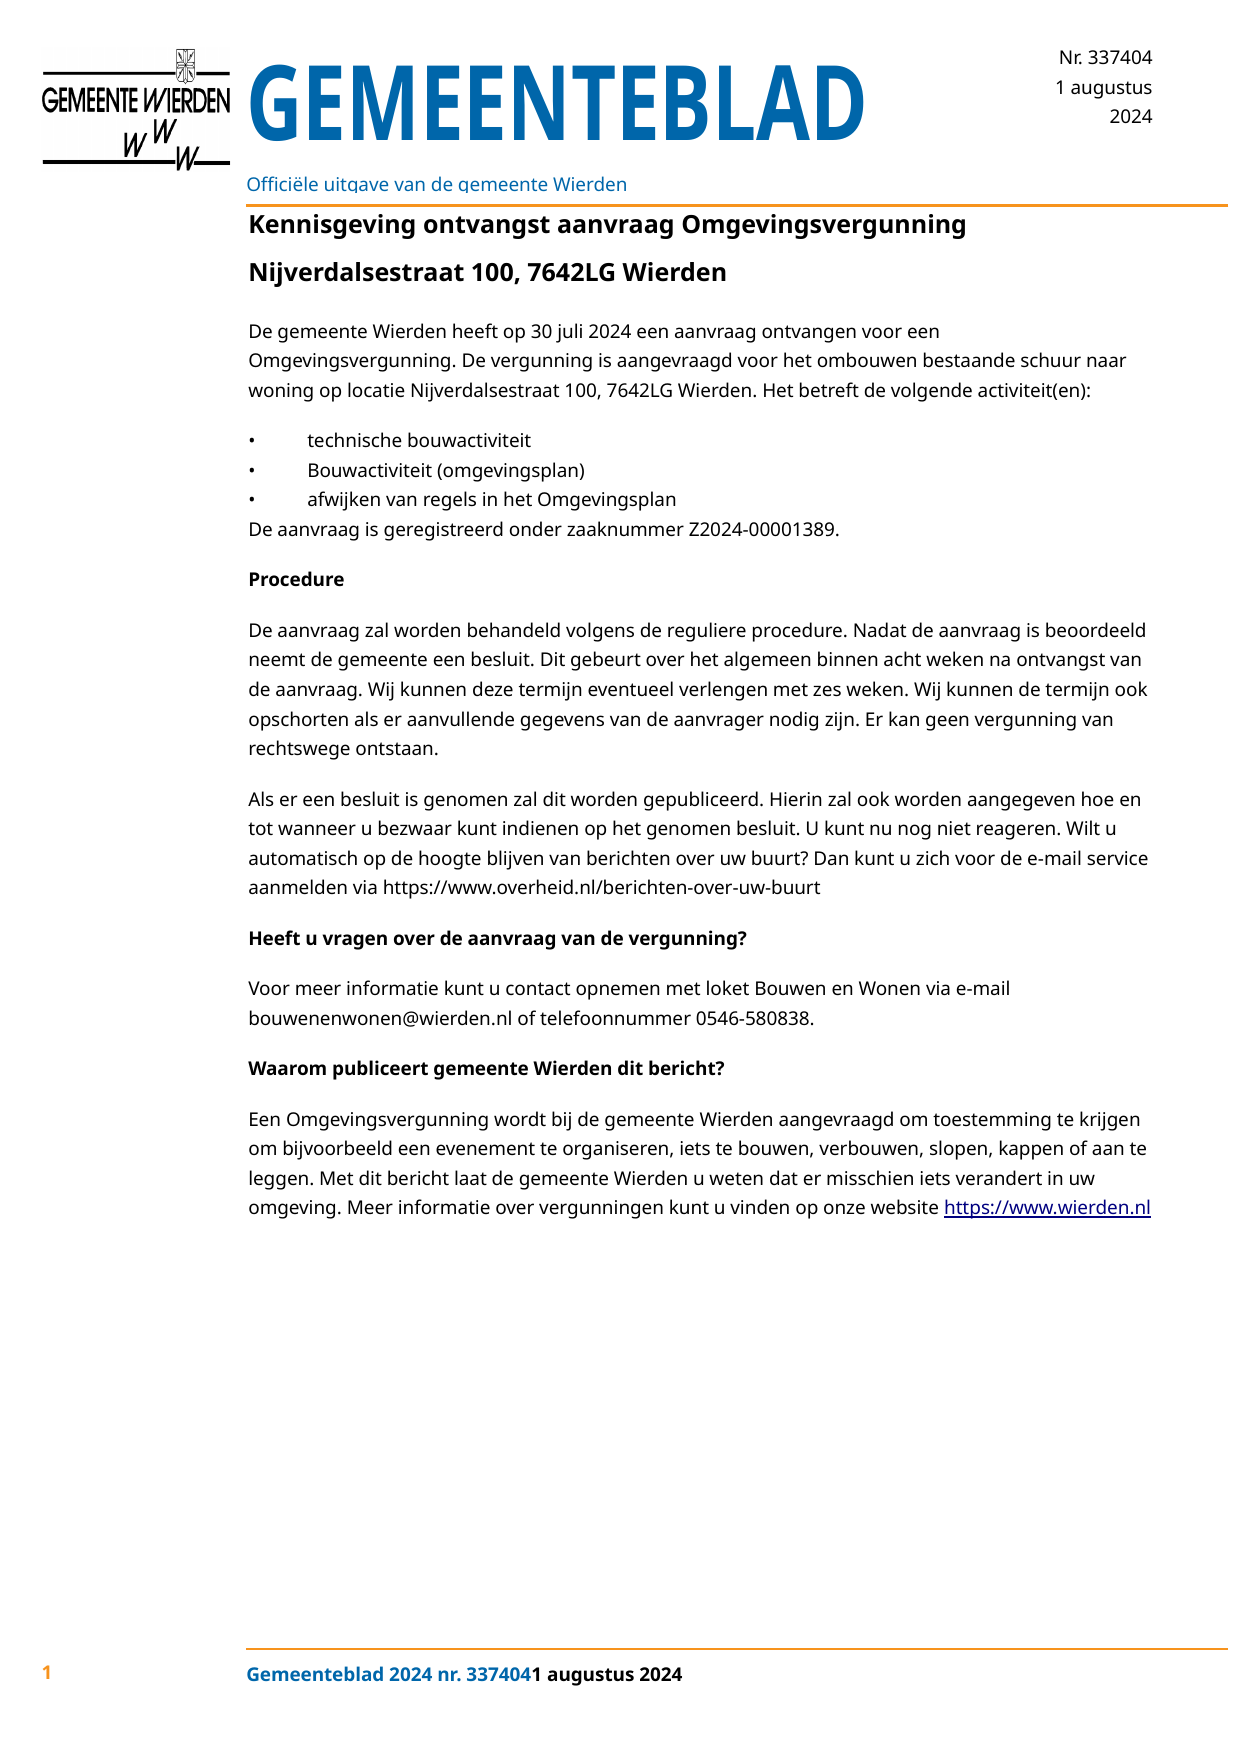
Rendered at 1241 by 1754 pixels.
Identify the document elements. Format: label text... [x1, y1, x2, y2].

text De gemeente Wierden heeft op 30 juli 2024 een aanvraag ontvangen voor een Omgevingsvergunning. De vergunning is aangevraagd voor het ombouwen bestaande schuur naar woning op locatie Nijverdalsestraat 100, 7642LG Wierden. Het betreft de volgende activiteit(en): [248, 318, 1152, 403]
text De aanvraag zal worden behandeld volgens de reguliere procedure. Nadat de aanvraag is beoordeeld neemt de gemeente een besluit. Dit gebeurt over het algemeen binnen acht weken na ontvangst van de aanvraag. Wij kunnen deze termijn eventueel verlengen met zes weken. Wij kunnen de termijn ook opschorten als er aanvullende gegevens van de aanvrager nodig zijn. Er kan geen vergunning van rechtswege ontstaan. [248, 617, 1152, 761]
text De aanvraag is geregistreerd onder zaaknummer Z2024-00001389. [248, 516, 1152, 542]
list technische bouwactiviteit [248, 427, 1152, 453]
text Voor meer informatie kunt u contact opnemen met loket Bouwen en Wonen via e-mail bouwenenwonen@wierden.nl of telefoonnummer 0546-580838. [248, 975, 1152, 1031]
picture [41, 47, 231, 172]
list Bouwactiviteit (omgevingsplan) [248, 457, 1152, 483]
text Kennisgeving ontvangst aanvraag Omgevingsvergunning Nijverdalsestraat 100, 7642LG Wierden [248, 207, 1152, 288]
text Een Omgevingsvergunning wordt bij de gemeente Wierden aangevraagd om toestemming te krijgen om bijvoorbeeld een evenement te organiseren, iets te bouwen, verbouwen, slopen, kappen of aan te leggen. Met dit bericht laat de gemeente Wierden u weten dat er misschien iets verandert in uw omgeving. Meer informatie over vergunningen kunt u vinden op onze website https://www.wierden.nl [248, 1106, 1152, 1220]
text Waarom publiceert gemeente Wierden dit bericht? [248, 1055, 1152, 1081]
text Als er een besluit is genomen zal dit worden gepubliceerd. Hierin zal ook worden aangegeven hoe en tot wanneer u bezwaar kunt indienen op het genomen besluit. U kunt nu nog niet reageren. Wilt u automatisch op de hoogte blijven van berichten over uw buurt? Dan kunt u zich voor de e-mail service aanmelden via https://www.overheid.nl/berichten-over-uw-buurt [248, 786, 1152, 900]
text Procedure [248, 567, 1152, 592]
text Heeft u vragen over de aanvraag van de vergunning? [248, 925, 1152, 951]
list afwijken van regels in het Omgevingsplan [248, 487, 1152, 512]
